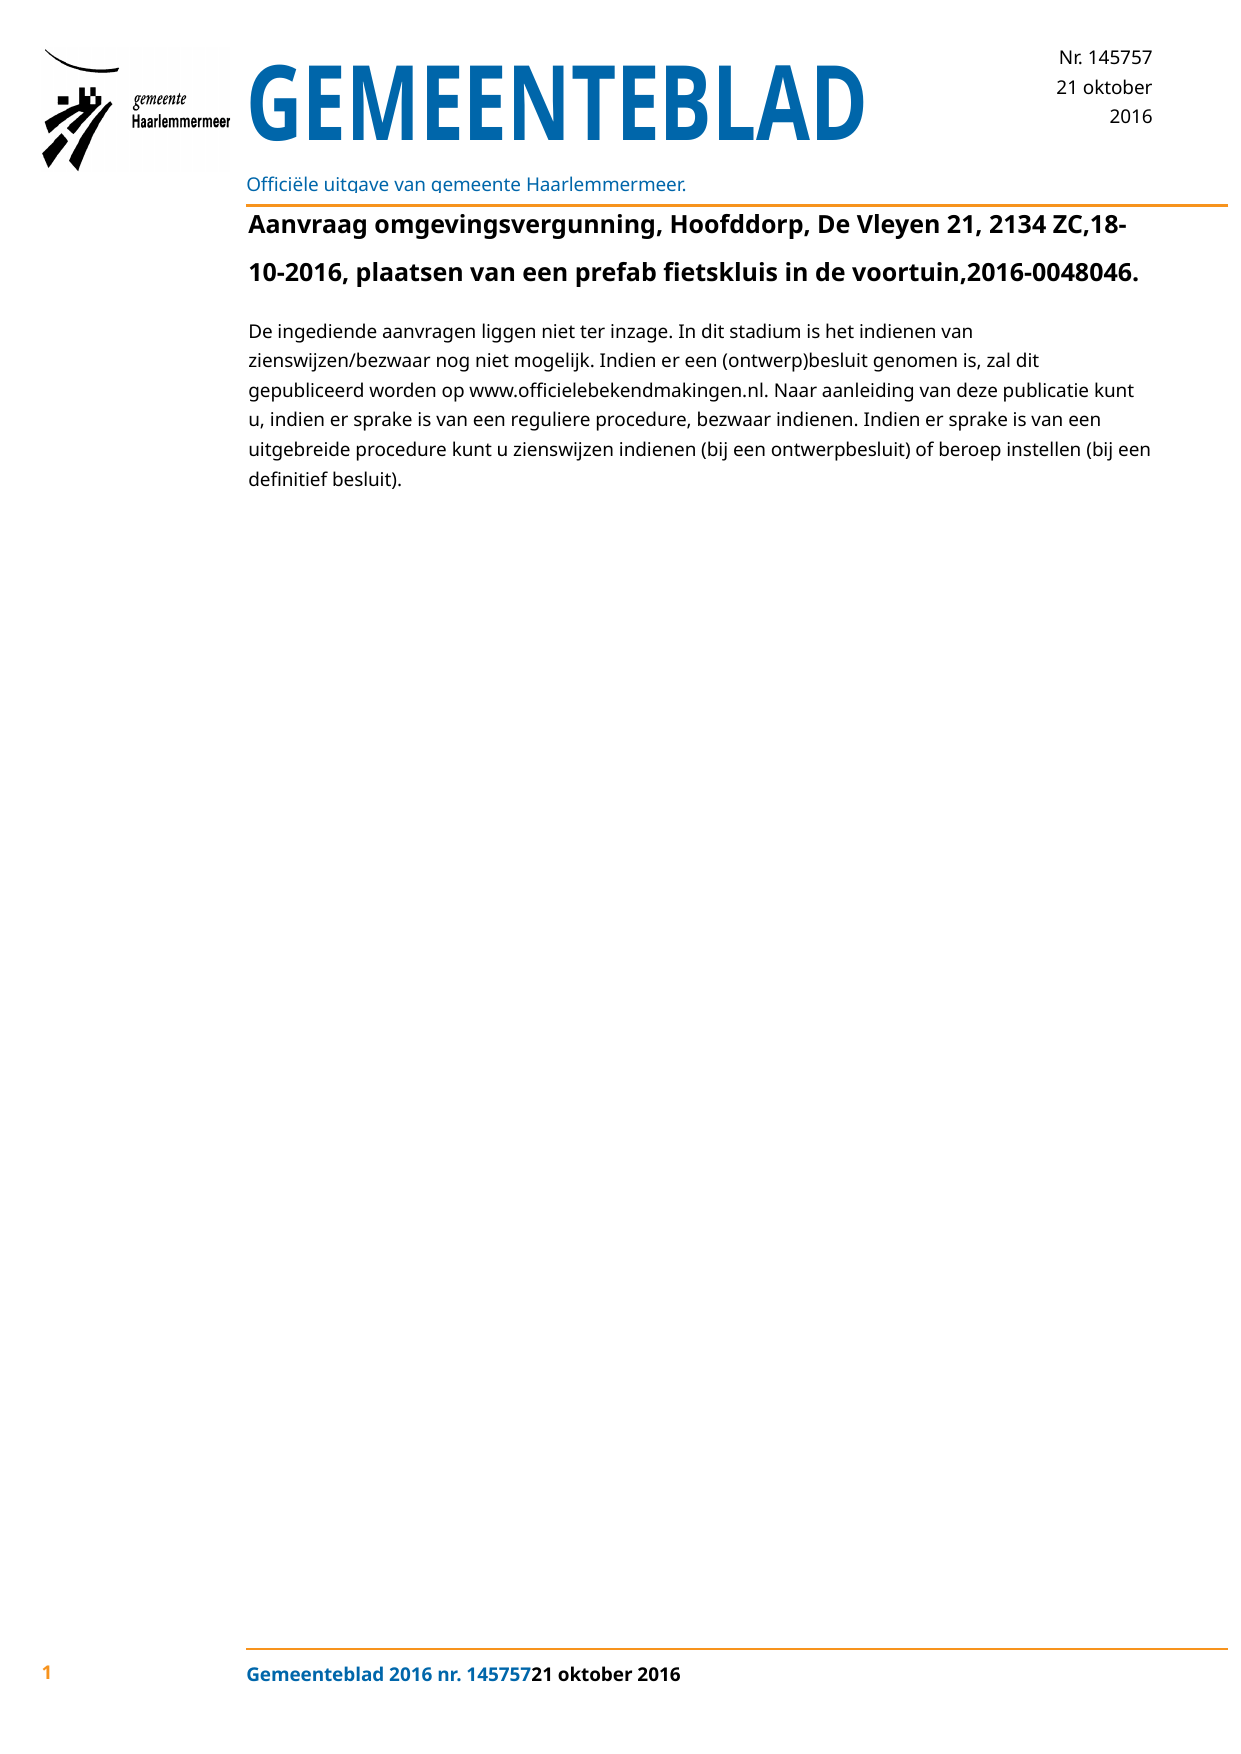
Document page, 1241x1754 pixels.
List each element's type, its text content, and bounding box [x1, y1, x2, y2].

text De ingediende aanvragen liggen niet ter inzage. In dit stadium is het indienen van zienswijzen/bezwaar nog niet mogelijk. Indien er een (ontwerp)besluit genomen is, zal dit gepubliceerd worden op www.officielebekendmakingen.nl. Naar aanleiding van deze publicatie kunt u, indien er sprake is van een reguliere procedure, bezwaar indienen. Indien er sprake is van een uitgebreide procedure kunt u zienswijzen indienen (bij een ontwerpbesluit) of beroep instellen (bij een definitief besluit). [248, 318, 1152, 492]
text Aanvraag omgevingsvergunning, Hoofddorp, De Vleyen 21, 2134 ZC,18-10-2016, plaatsen van een prefab fietskluis in de voortuin,2016-0048046. [248, 207, 1152, 288]
picture [41, 47, 231, 172]
